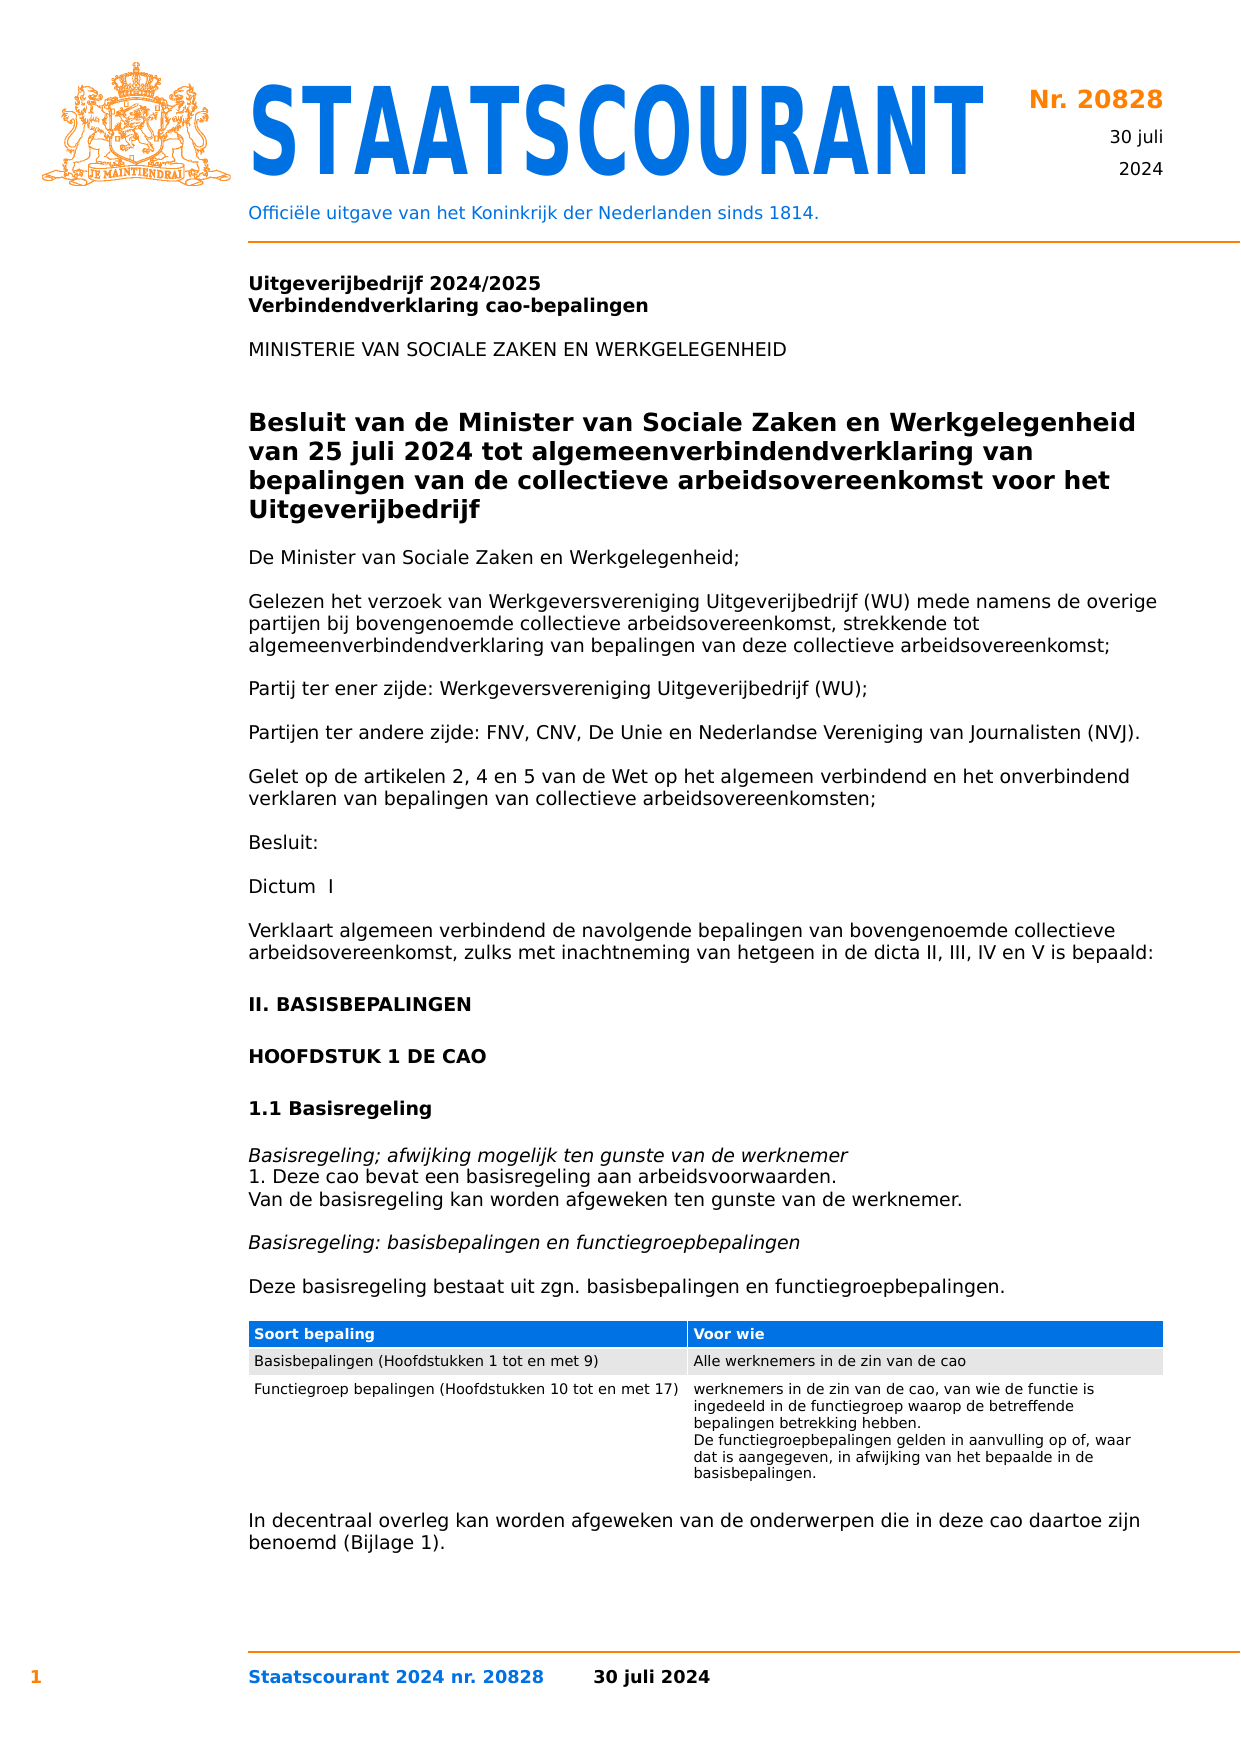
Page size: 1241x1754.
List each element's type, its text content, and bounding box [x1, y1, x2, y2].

table_cell Functiegroep bepalingen (Hoofdstukken 10 tot en met 17) [249, 1376, 687, 1487]
table_cell Basisbepalingen (Hoofdstukken 1 tot en met 9) [249, 1349, 687, 1375]
table_cell 30 juli [998, 121, 1240, 153]
text Deze basisregeling bestaat uit zgn. basisbepalingen en functiegroepbepalingen. [248, 1276, 1163, 1298]
table_header STAATSCOURANT [248, 62, 998, 203]
subtitle 1.1 Basisregeling [248, 1097, 1163, 1119]
text De Minister van Sociale Zaken en Werkgelegenheid; [248, 547, 1163, 569]
subtitle Basisregeling: basisbepalingen en functiegroepbepalingen [248, 1232, 1163, 1254]
text Van de basisregeling kan worden afgeweken ten gunste van de werknemer. [248, 1188, 1163, 1210]
subtitle Basisregeling; afwijking mogelijk ten gunste van de werknemer [248, 1144, 1163, 1166]
table_header Soort bepaling [249, 1321, 687, 1347]
text Gelet op de artikelen 2, 4 en 5 van de Wet op het algemeen verbindend en het onverbindend verklaren van bepalingen van collectieve arbeidsovereenkomsten; [248, 766, 1163, 810]
table_cell werknemers in de zin van de cao, van wie de functie is ingedeeld in de functiegroep waarop de betreffende bepalingen betrekking hebben. De functiegroepbepalingen gelden in aanvulling op of, waar dat is aangegeven, in afwijking van het bepaalde in de basisbepalingen. [688, 1376, 1163, 1487]
subtitle II. BASISBEPALINGEN [248, 993, 1163, 1016]
table_header Voor wie [688, 1321, 1163, 1347]
subtitle Besluit van de Minister van Sociale Zaken en Werkgelegenheid van 25 juli 2024 tot algemeenverbindendverklaring van bepalingen van de collectieve arbeidsovereenkomst voor het Uitgeverijbedrijf [248, 408, 1163, 525]
table_header [25, 62, 248, 241]
text Partijen ter andere zijde: FNV, CNV, De Unie en Nederlandse Vereniging van Journalisten (NVJ). [248, 722, 1163, 744]
text 1. Deze cao bevat een basisregeling aan arbeidsvoorwaarden. [248, 1166, 1163, 1188]
table_header Nr. 20828 [998, 62, 1240, 121]
table_cell 2024 [998, 153, 1240, 203]
table_cell Officiële uitgave van het Koninkrijk der Nederlanden sinds 1814. [248, 203, 1240, 241]
table_cell Alle werknemers in de zin van de cao [688, 1349, 1163, 1375]
text Verbindendverklaring cao-bepalingen [248, 295, 1163, 317]
text Dictum I [248, 876, 1163, 898]
text Uitgeverijbedrijf 2024/2025 [248, 273, 1163, 295]
text MINISTERIE VAN SOCIALE ZAKEN EN WERKGELEGENHEID [248, 339, 1163, 361]
text Partij ter ener zijde: Werkgeversvereniging Uitgeverijbedrijf (WU); [248, 678, 1163, 700]
picture [41, 62, 231, 186]
text Verklaart algemeen verbindend de navolgende bepalingen van bovengenoemde collectieve arbeidsovereenkomst, zulks met inachtneming van hetgeen in de dicta II, III, IV en V is bepaald: [248, 919, 1163, 963]
text Gelezen het verzoek van Werkgeversvereniging Uitgeverijbedrijf (WU) mede namens de overige partijen bij bovengenoemde collectieve arbeidsovereenkomst, strekkende tot algemeenverbindendverklaring van bepalingen van deze collectieve arbeidsovereenkomst; [248, 591, 1163, 656]
text In decentraal overleg kan worden afgeweken van de onderwerpen die in deze cao daartoe zijn benoemd (Bijlage 1). [248, 1510, 1163, 1554]
text Besluit: [248, 832, 1163, 854]
subtitle HOOFDSTUK 1 DE CAO [248, 1046, 1163, 1067]
